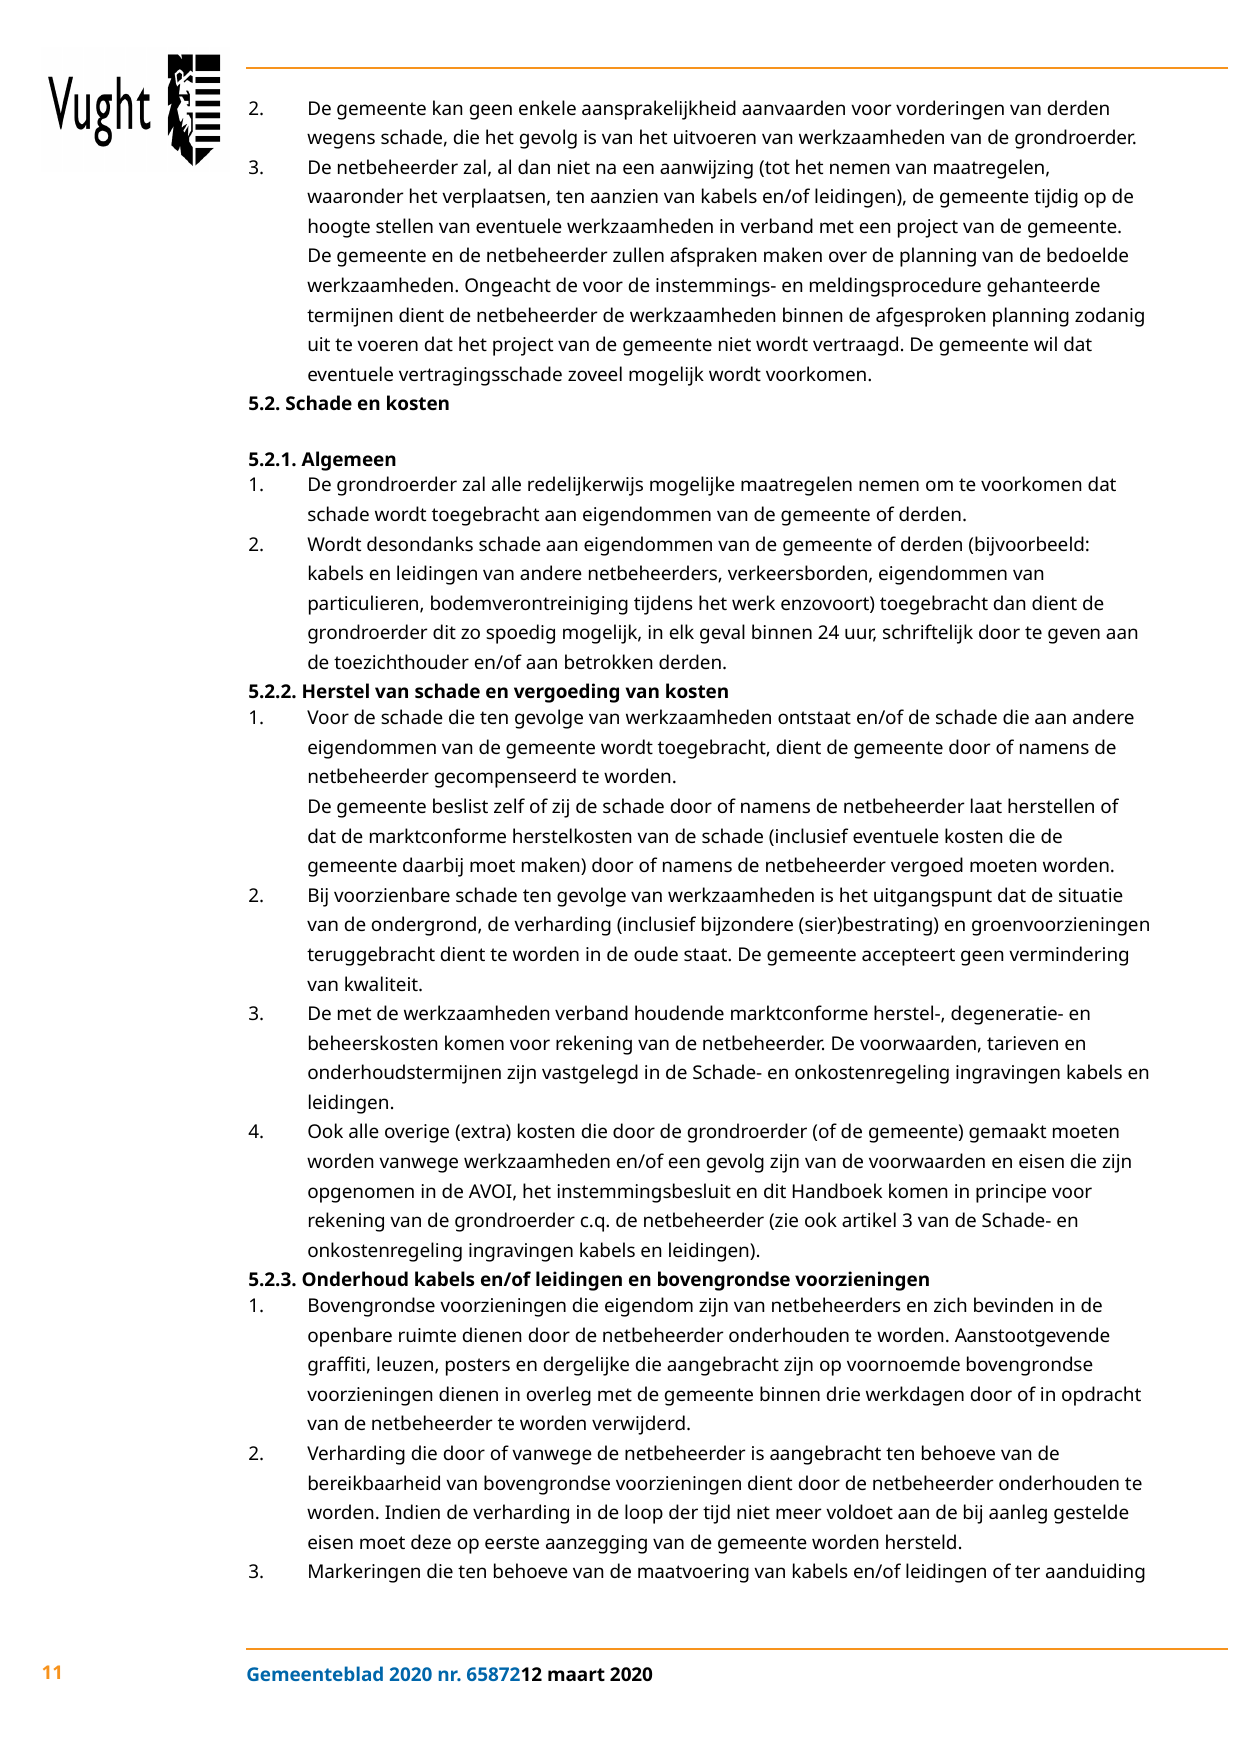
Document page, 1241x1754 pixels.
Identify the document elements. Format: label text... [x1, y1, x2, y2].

list Verharding die door of vanwege de netbeheerder is aangebracht ten behoeve van de bereikbaarheid van bovengrondse voorzieningen dient door de netbeheerder onderhouden te worden. Indien de verharding in de loop der tijd niet meer voldoet aan de bij aanleg gestelde eisen moet deze op eerste aanzegging van de gemeente worden hersteld. [248, 1440, 1152, 1555]
list Bovengrondse voorzieningen die eigendom zijn van netbeheerders en zich bevinden in de openbare ruimte dienen door de netbeheerder onderhouden te worden. Aanstootgevende graffiti, leuzen, posters en dergelijke die aangebracht zijn op voornoemde bovengrondse voorzieningen dienen in overleg met de gemeente binnen drie werkdagen door of in opdracht van de netbeheerder te worden verwijderd. [248, 1292, 1152, 1436]
list Voor de schade die ten gevolge van werkzaamheden ontstaat en/of de schade die aan andere eigendommen van de gemeente wordt toegebracht, dient de gemeente door of namens de netbeheerder gecompenseerd te worden. [248, 704, 1152, 789]
list De grondroerder zal alle redelijkerwijs mogelijke maatregelen nemen om te voorkomen dat schade wordt toegebracht aan eigendommen van de gemeente of derden. [248, 472, 1152, 527]
text 5.2.2. Herstel van schade en vergoeding van kosten [248, 679, 1152, 704]
list De met de werkzaamheden verband houdende marktconforme herstel-, degeneratie- en beheerskosten komen voor rekening van de netbeheerder. De voorwaarden, tarieven en onderhoudstermijnen zijn vastgelegd in de Schade- en onkostenregeling ingravingen kabels en leidingen. [248, 1000, 1152, 1115]
list De gemeente kan geen enkele aansprakelijkheid aanvaarden voor vorderingen van derden wegens schade, die het gevolg is van het uitvoeren van werkzaamheden van de grondroerder. [248, 95, 1152, 150]
list Markeringen die ten behoeve van de maatvoering van kabels en/of leidingen of ter aanduiding [248, 1558, 1152, 1584]
list Ook alle overige (extra) kosten die door de grondroerder (of de gemeente) gemaakt moeten worden vanwege werkzaamheden en/of een gevolg zijn van de voorwaarden en eisen die zijn opgenomen in de AVOI, het instemmingsbesluit en dit Handboek komen in principe voor rekening van de grondroerder c.q. de netbeheerder (zie ook artikel 3 van de Schade- en onkostenregeling ingravingen kabels en leidingen). [248, 1119, 1152, 1263]
text 5.2.3. Onderhoud kabels en/of leidingen en bovengrondse voorzieningen [248, 1267, 1152, 1292]
list Wordt desondanks schade aan eigendommen van de gemeente of derden (bijvoorbeeld: kabels en leidingen van andere netbeheerders, verkeersborden, eigendommen van particulieren, bodemverontreiniging tijdens het werk enzovoort) toegebracht dan dient de grondroerder dit zo spoedig mogelijk, in elk geval binnen 24 uur, schriftelijk door te geven aan de toezichthouder en/of aan betrokken derden. [248, 531, 1152, 675]
list De gemeente beslist zelf of zij de schade door of namens de netbeheerder laat herstellen of dat de marktconforme herstelkosten van de schade (inclusief eventuele kosten die de gemeente daarbij moet maken) door of namens de netbeheerder vergoed moeten worden. [248, 793, 1152, 878]
list De netbeheerder zal, al dan niet na een aanwijzing (tot het nemen van maatregelen, waaronder het verplaatsen, ten aanzien van kabels en/of leidingen), de gemeente tijdig op de hoogte stellen van eventuele werkzaamheden in verband met een project van de gemeente. De gemeente en de netbeheerder zullen afspraken maken over de planning van de bedoelde werkzaamheden. Ongeacht de voor de instemmings- en meldingsprocedure gehanteerde termijnen dient de netbeheerder de werkzaamheden binnen de afgesproken planning zodanig uit te voeren dat het project van de gemeente niet wordt vertraagd. De gemeente wil dat eventuele vertragingsschade zoveel mogelijk wordt voorkomen. [248, 154, 1152, 387]
picture [41, 47, 231, 172]
text 5.2. Schade en kosten [248, 391, 1152, 416]
list Bij voorzienbare schade ten gevolge van werkzaamheden is het uitgangspunt dat de situatie van de ondergrond, de verharding (inclusief bijzondere (sier)bestrating) en groenvoorzieningen teruggebracht dient te worden in de oude staat. De gemeente accepteert geen vermindering van kwaliteit. [248, 882, 1152, 996]
text 5.2.1. Algemeen [248, 446, 1152, 472]
